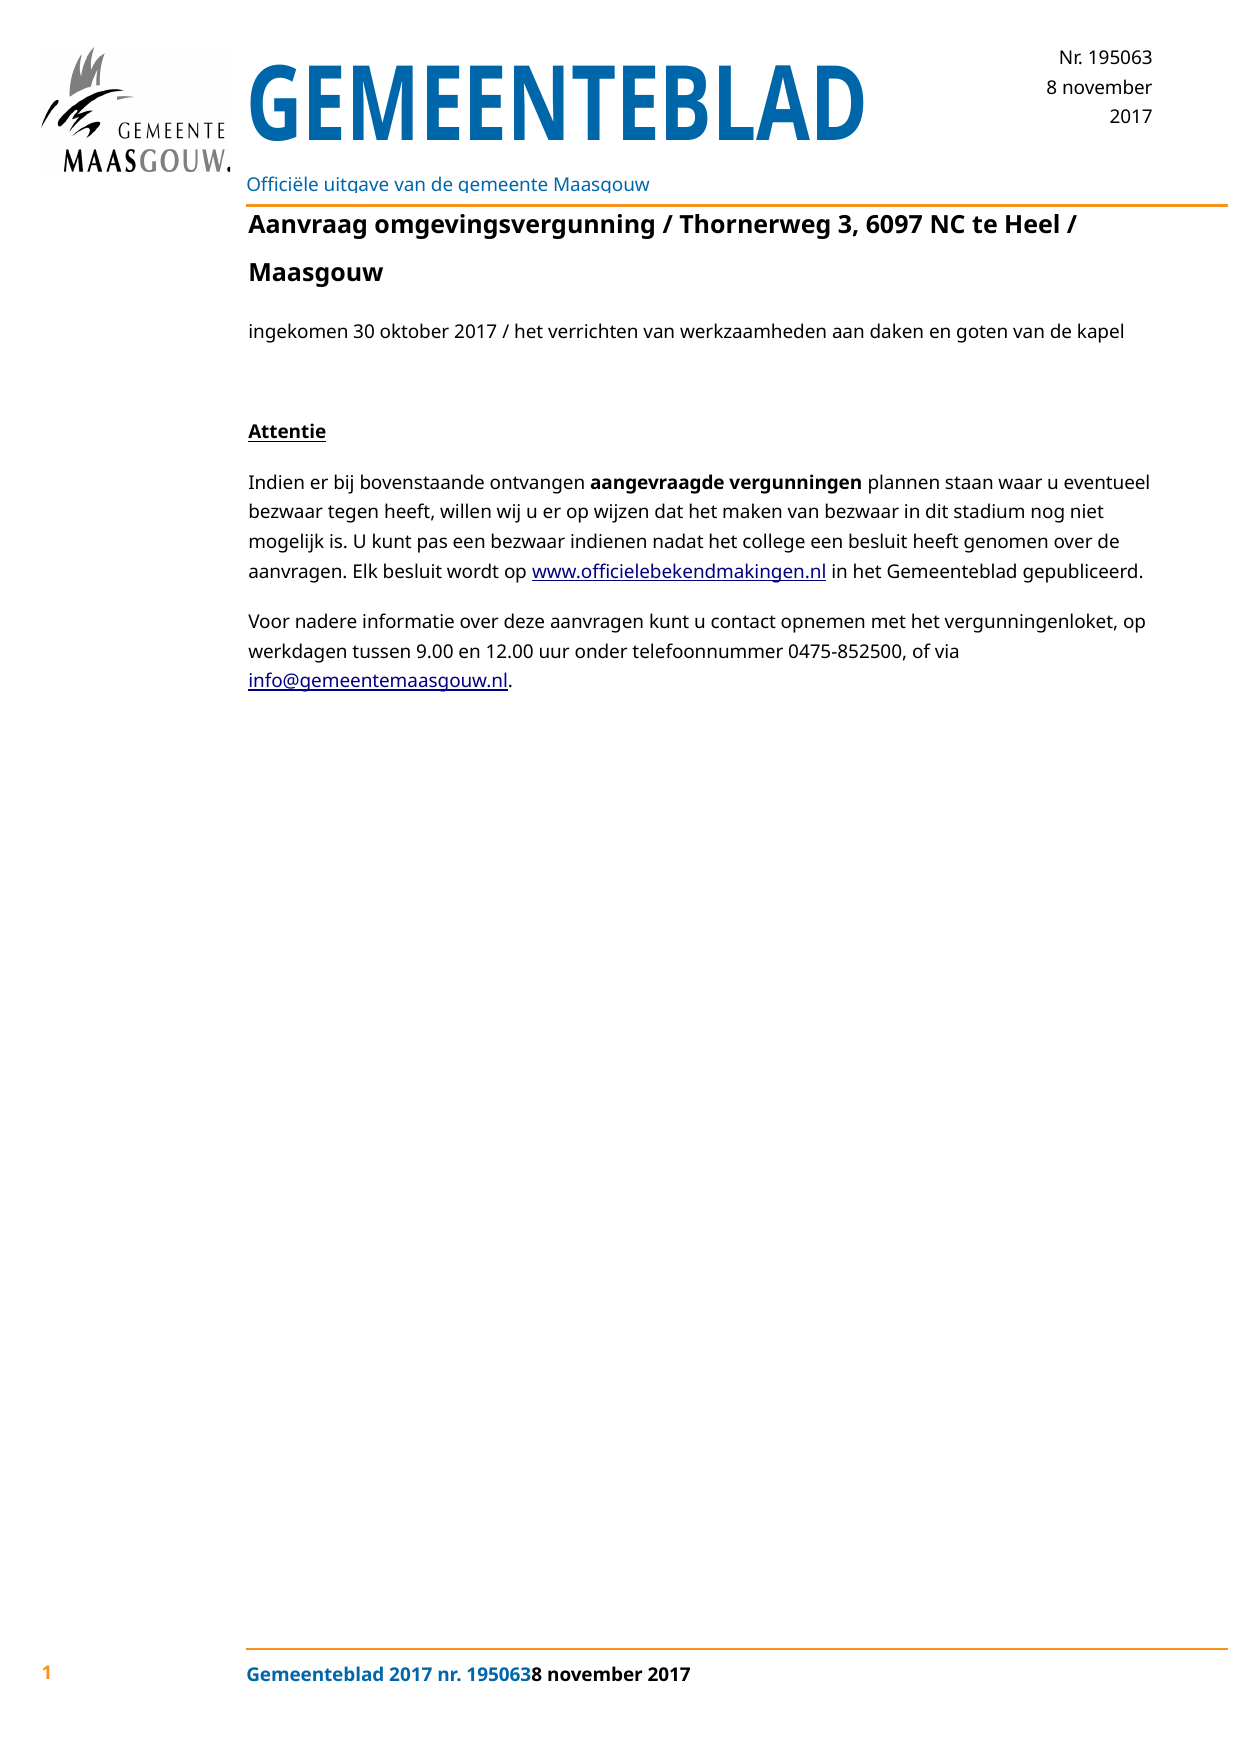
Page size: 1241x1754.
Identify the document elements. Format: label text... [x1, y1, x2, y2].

text Indien er bij bovenstaande ontvangen aangevraagde vergunningen plannen staan waar u eventueel bezwaar tegen heeft, willen wij u er op wijzen dat het maken van bezwaar in dit stadium nog niet mogelijk is. U kunt pas een bezwaar indienen nadat het college een besluit heeft genomen over de aanvragen. Elk besluit wordt op www.officielebekendmakingen.nl in het Gemeenteblad gepubliceerd. [248, 469, 1152, 584]
text Voor nadere informatie over deze aanvragen kunt u contact opnemen met het vergunningenloket, op werkdagen tussen 9.00 en 12.00 uur onder telefoonnummer 0475-852500, of via info@gemeentemaasgouw.nl. [248, 608, 1152, 693]
picture [41, 47, 231, 172]
text ingekomen 30 oktober 2017 / het verrichten van werkzaamheden aan daken en goten van de kapel [248, 318, 1152, 344]
text Attentie [248, 419, 1152, 444]
text Aanvraag omgevingsvergunning / Thornerweg 3, 6097 NC te Heel / Maasgouw [248, 207, 1152, 288]
